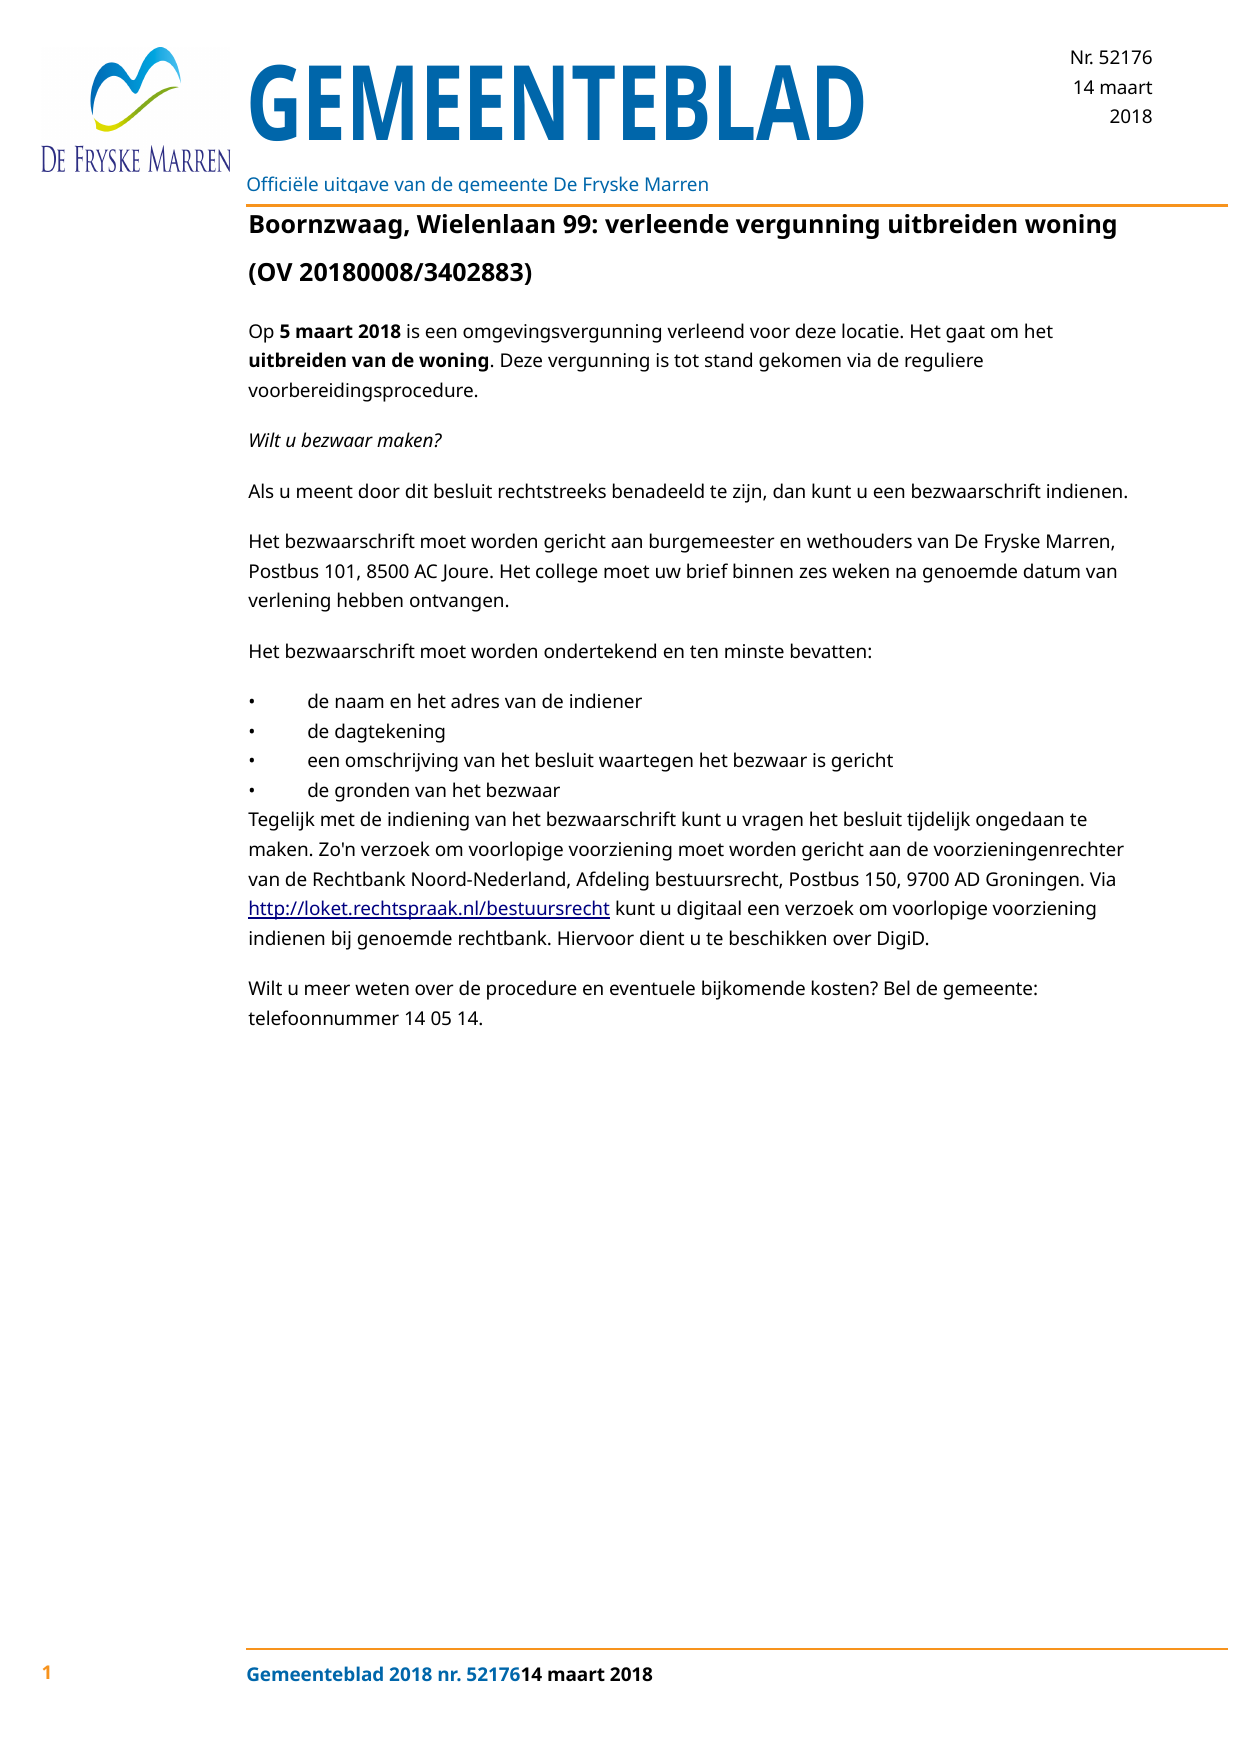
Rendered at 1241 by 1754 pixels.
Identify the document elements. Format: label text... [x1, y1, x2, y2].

text Als u meent door dit besluit rechtstreeks benadeeld te zijn, dan kunt u een bezwaarschrift indienen. [248, 478, 1152, 504]
text Wilt u meer weten over de procedure en eventuele bijkomende kosten? Bel de gemeente: telefoonnummer 14 05 14. [248, 975, 1152, 1031]
text Boornzwaag, Wielenlaan 99: verleende vergunning uitbreiden woning (OV 20180008/3402883) [248, 207, 1152, 288]
list een omschrijving van het besluit waartegen het bezwaar is gericht [248, 747, 1152, 773]
picture [41, 47, 231, 172]
list de naam en het adres van de indiener [248, 688, 1152, 714]
text Tegelijk met de indiening van het bezwaarschrift kunt u vragen het besluit tijdelijk ongedaan te maken. Zo'n verzoek om voorlopige voorziening moet worden gericht aan de voorzieningenrechter van de Rechtbank Noord-Nederland, Afdeling bestuursrecht, Postbus 150, 9700 AD Groningen. Via http://loket.rechtspraak.nl/bestuursrecht kunt u digitaal een verzoek om voorlopige voorziening indienen bij genoemde rechtbank. Hiervoor dient u te beschikken over DigiD. [248, 807, 1152, 951]
text Het bezwaarschrift moet worden ondertekend en ten minste bevatten: [248, 638, 1152, 664]
list de dagtekening [248, 718, 1152, 744]
text Wilt u bezwaar maken? [248, 427, 1152, 453]
list de gronden van het bezwaar [248, 777, 1152, 803]
text Op 5 maart 2018 is een omgevingsvergunning verleend voor deze locatie. Het gaat om het uitbreiden van de woning. Deze vergunning is tot stand gekomen via de reguliere voorbereidingsprocedure. [248, 318, 1152, 403]
text Het bezwaarschrift moet worden gericht aan burgemeester en wethouders van De Fryske Marren, Postbus 101, 8500 AC Joure. Het college moet uw brief binnen zes weken na genoemde datum van verlening hebben ontvangen. [248, 528, 1152, 613]
